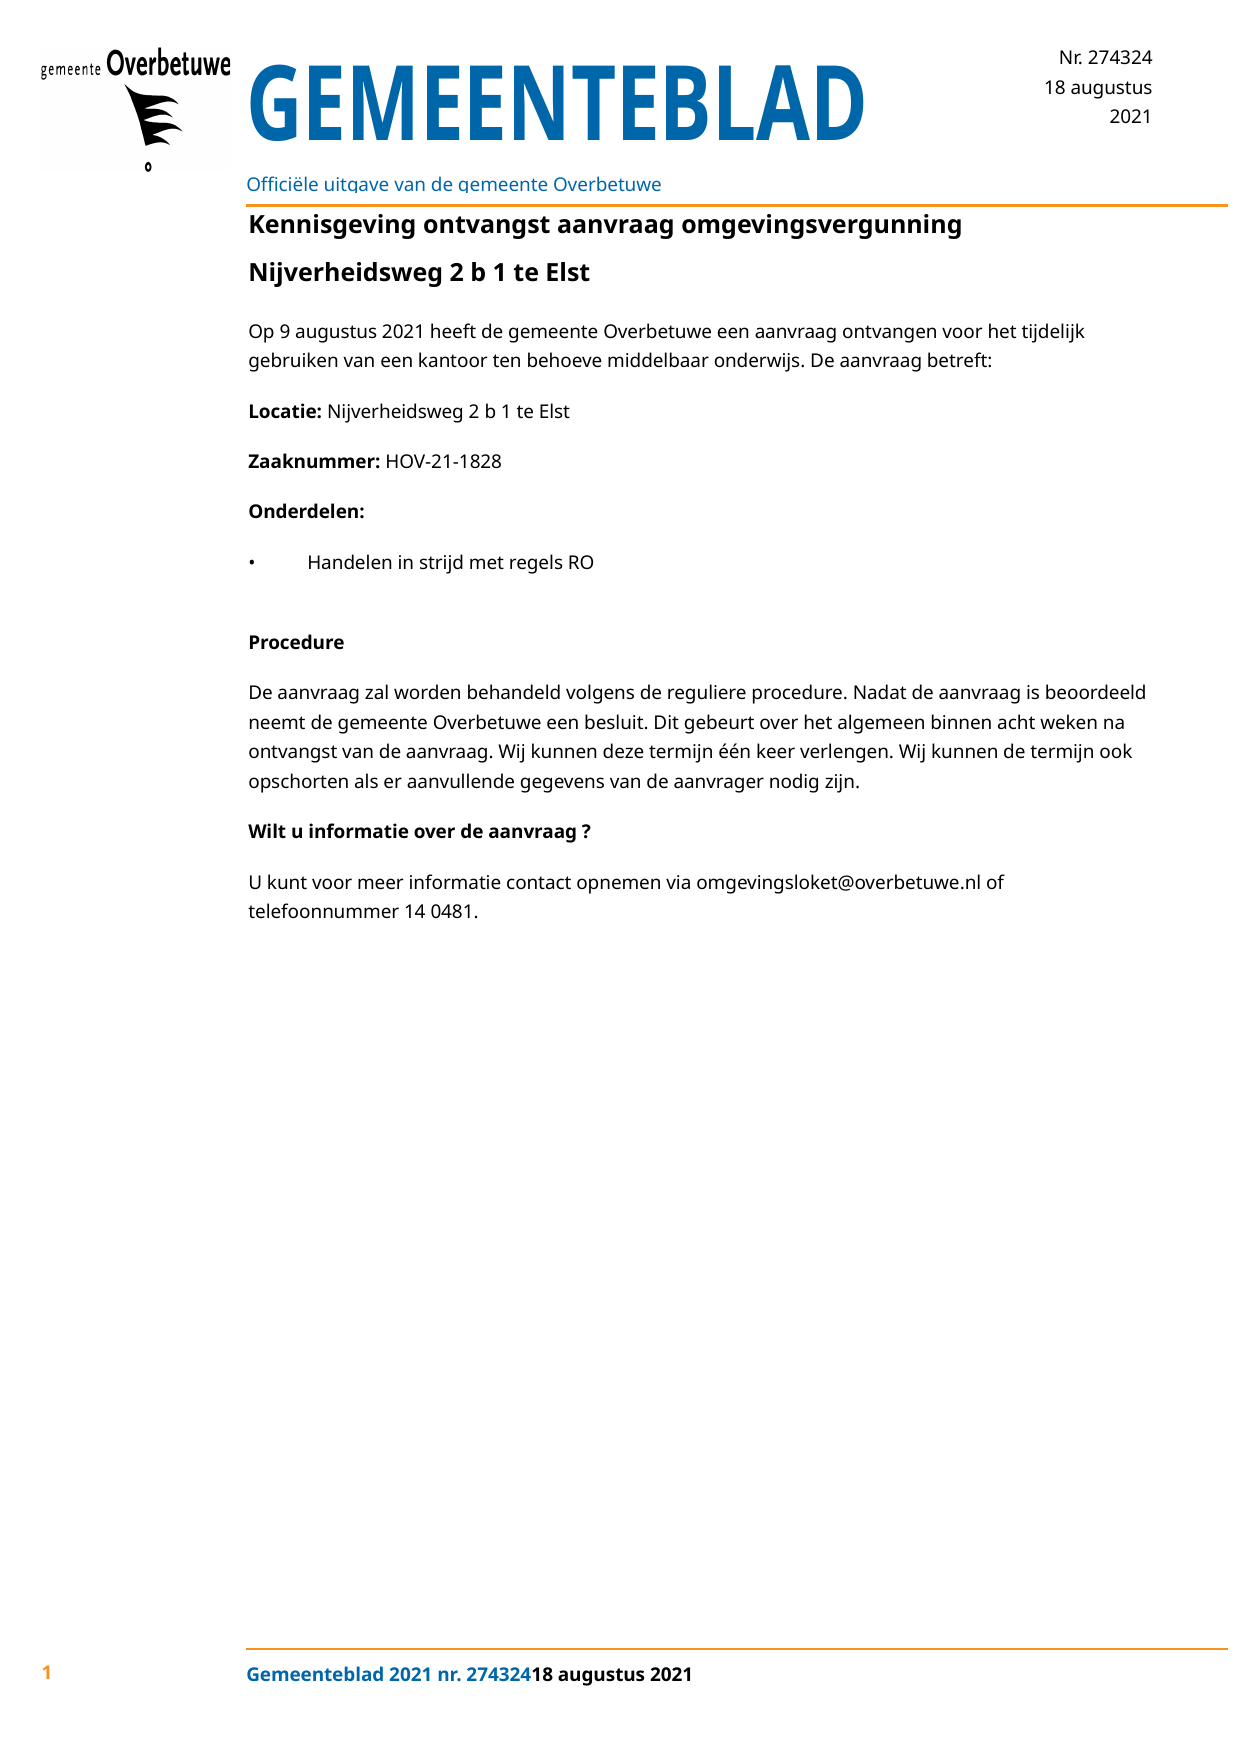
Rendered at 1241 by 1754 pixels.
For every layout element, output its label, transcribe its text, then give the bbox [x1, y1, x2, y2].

text Kennisgeving ontvangst aanvraag omgevingsvergunning Nijverheidsweg 2 b 1 te Elst [248, 207, 1152, 288]
text Locatie: Nijverheidsweg 2 b 1 te Elst [248, 398, 1152, 424]
text Op 9 augustus 2021 heeft de gemeente Overbetuwe een aanvraag ontvangen voor het tijdelijk gebruiken van een kantoor ten behoeve middelbaar onderwijs. De aanvraag betreft: [248, 318, 1152, 373]
picture [41, 47, 231, 172]
text Procedure [248, 629, 1152, 655]
text De aanvraag zal worden behandeld volgens de reguliere procedure. Nadat de aanvraag is beoordeeld neemt de gemeente Overbetuwe een besluit. Dit gebeurt over het algemeen binnen acht weken na ontvangst van de aanvraag. Wij kunnen deze termijn één keer verlengen. Wij kunnen de termijn ook opschorten als er aanvullende gegevens van de aanvrager nodig zijn. [248, 679, 1152, 794]
text U kunt voor meer informatie contact opnemen via omgevingsloket@overbetuwe.nl of telefoonnummer 14 0481. [248, 869, 1152, 924]
text Zaaknummer: HOV-21-1828 [248, 448, 1152, 474]
text Onderdelen: [248, 499, 1152, 524]
list Handelen in strijd met regels RO [248, 549, 1152, 575]
text Wilt u informatie over de aanvraag ? [248, 819, 1152, 844]
